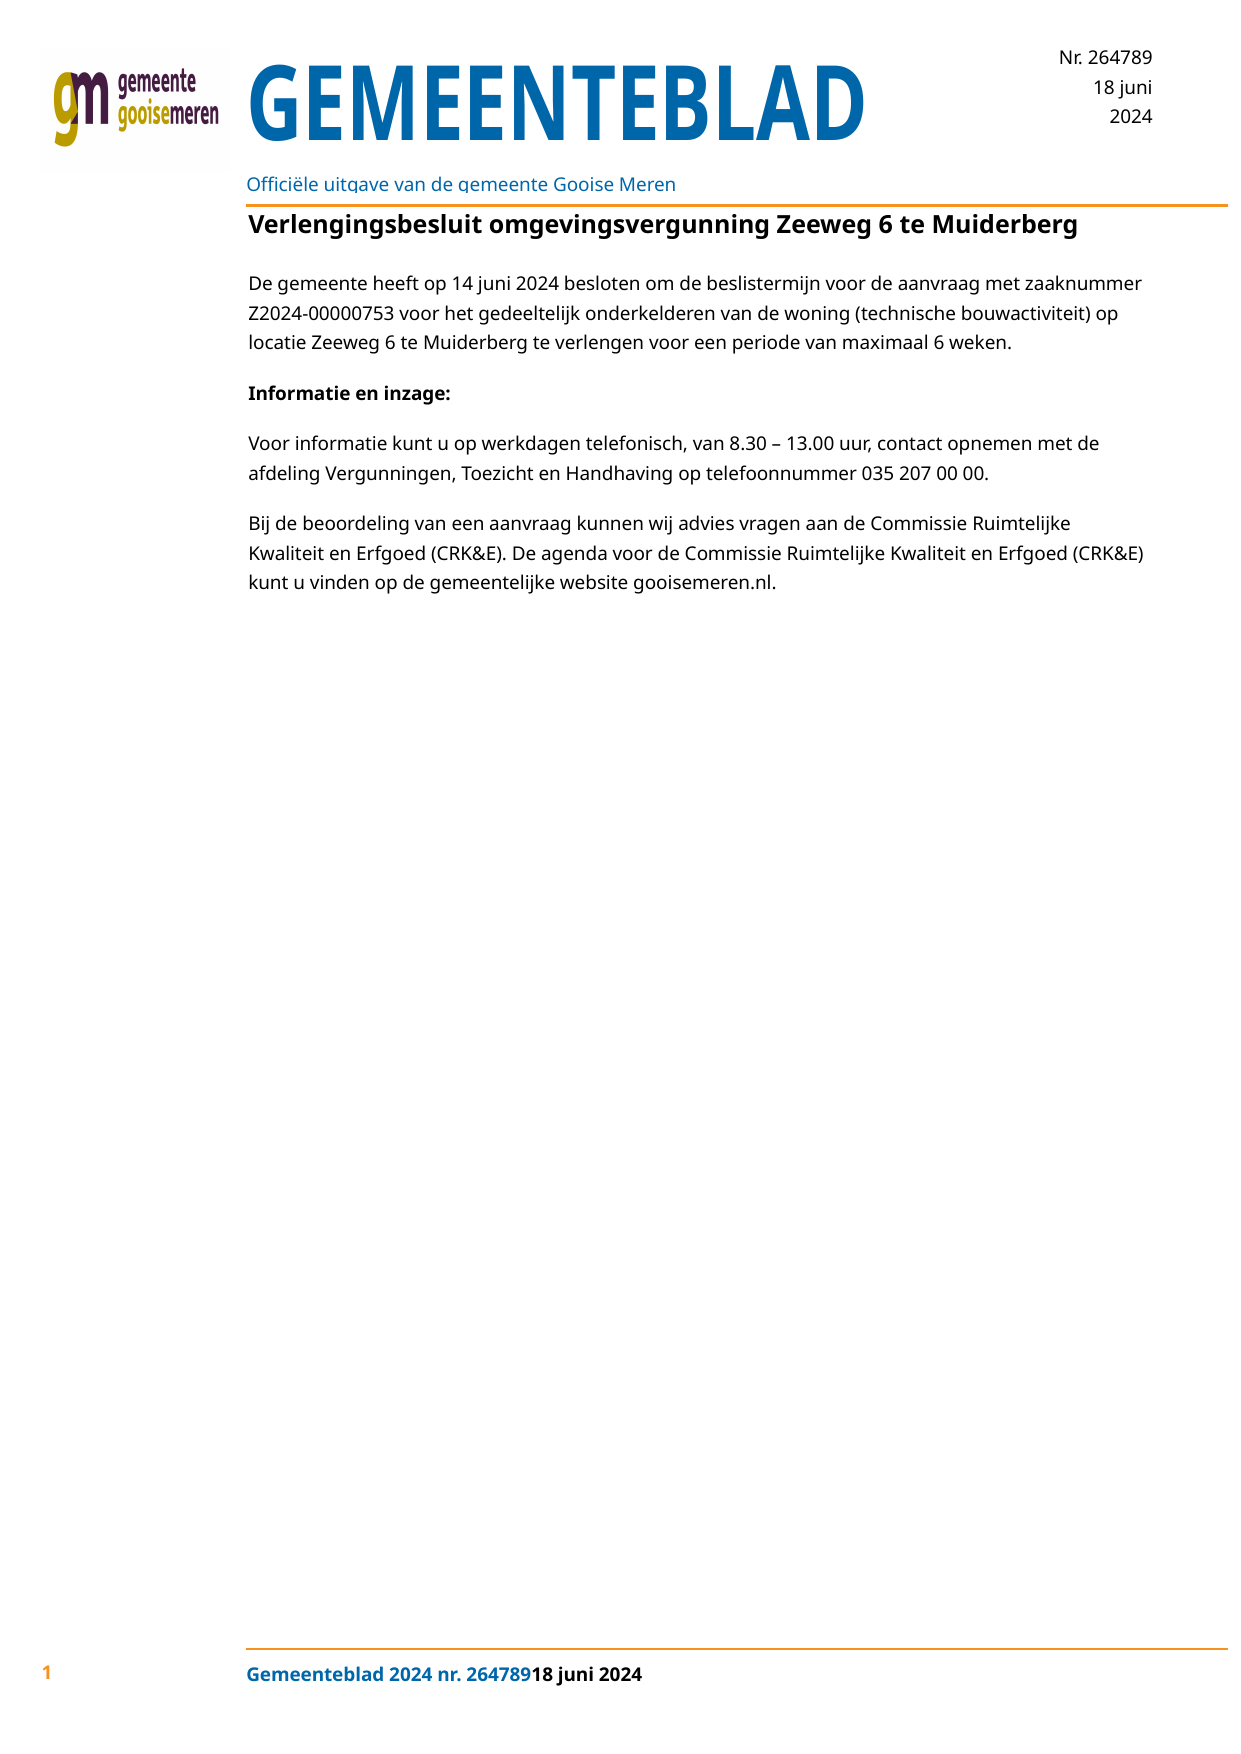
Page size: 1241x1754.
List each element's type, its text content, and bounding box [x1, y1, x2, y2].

text Voor informatie kunt u op werkdagen telefonisch, van 8.30 – 13.00 uur, contact opnemen met de afdeling Vergunningen, Toezicht en Handhaving op telefoonnummer 035 207 00 00. [248, 430, 1152, 486]
text Bij de beoordeling van een aanvraag kunnen wij advies vragen aan de Commissie Ruimtelijke Kwaliteit en Erfgoed (CRK&E). De agenda voor de Commissie Ruimtelijke Kwaliteit en Erfgoed (CRK&E) kunt u vinden op de gemeentelijke website gooisemeren.nl. [248, 510, 1152, 595]
text Verlengingsbesluit omgevingsvergunning Zeeweg 6 te Muiderberg [248, 207, 1152, 241]
text De gemeente heeft op 14 juni 2024 besloten om de beslistermijn voor de aanvraag met zaaknummer Z2024-00000753 voor het gedeeltelijk onderkelderen van de woning (technische bouwactiviteit) op locatie Zeeweg 6 te Muiderberg te verlengen voor een periode van maximaal 6 weken. [248, 270, 1152, 355]
picture [41, 47, 231, 172]
text Informatie en inzage: [248, 380, 1152, 406]
